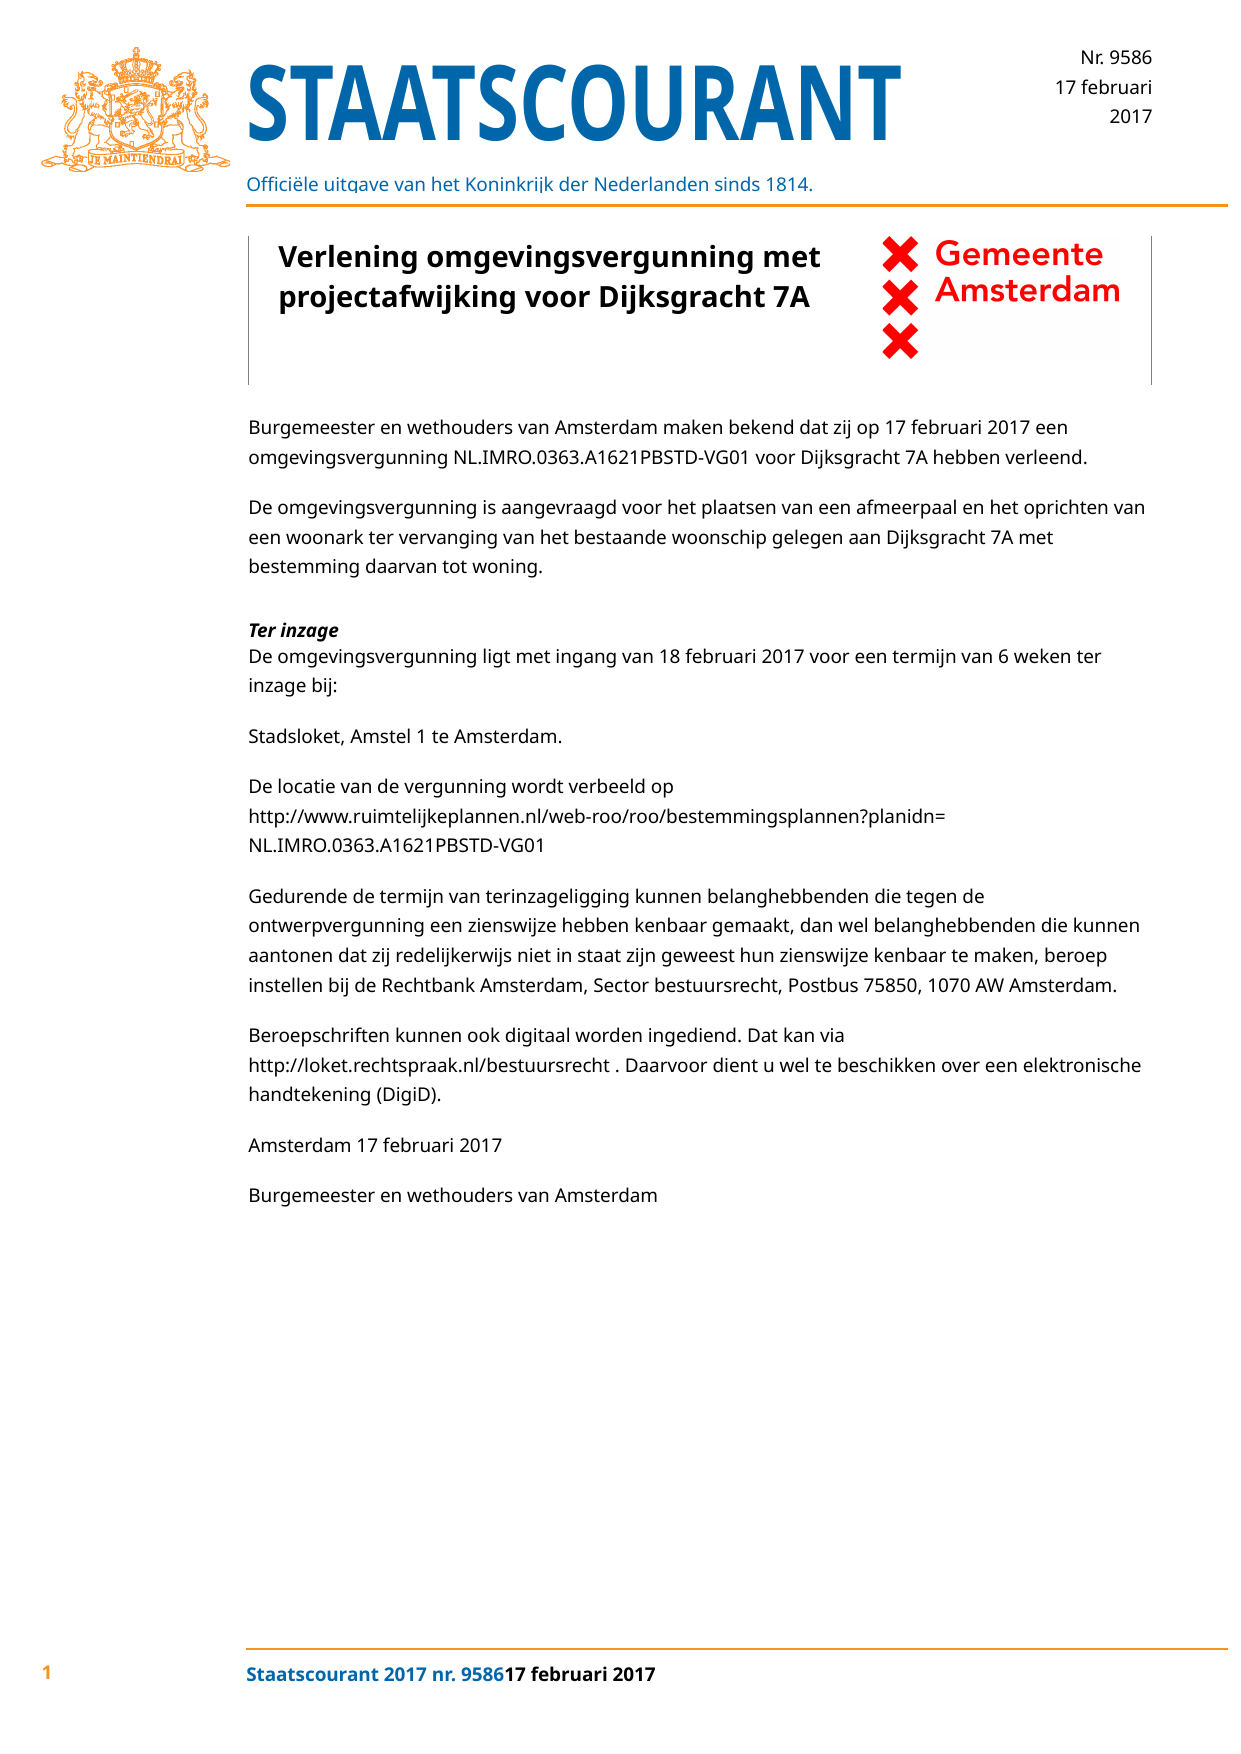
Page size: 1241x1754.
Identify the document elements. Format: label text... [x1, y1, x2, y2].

table_header [850, 236, 1151, 385]
text De locatie van de vergunning wordt verbeeld op http://www.ruimtelijkeplannen.nl/web-roo/roo/bestemmingsplannen?planidn= NL.IMRO.0363.A1621PBSTD-VG01 [248, 773, 1152, 858]
text Gedurende de termijn van terinzageligging kunnen belanghebbenden die tegen de ontwerpvergunning een zienswijze hebben kenbaar gemaakt, dan wel belanghebbenden die kunnen aantonen dat zij redelijkerwijs niet in staat zijn geweest hun zienswijze kenbaar te maken, beroep instellen bij de Rechtbank Amsterdam, Sector bestuursrecht, Postbus 75850, 1070 AW Amsterdam. [248, 883, 1152, 998]
text Burgemeester en wethouders van Amsterdam [248, 1182, 1152, 1208]
text Burgemeester en wethouders van Amsterdam maken bekend dat zij op 17 februari 2017 een omgevingsvergunning NL.IMRO.0363.A1621PBSTD-VG01 voor Dijksgracht 7A hebben verleend. [248, 414, 1152, 469]
text De omgevingsvergunning is aangevraagd voor het plaatsen van een afmeerpaal en het oprichten van een woonark ter vervanging van het bestaande woonschip gelegen aan Dijksgracht 7A met bestemming daarvan tot woning. [248, 494, 1152, 579]
text Beroepschriften kunnen ook digitaal worden ingediend. Dat kan via http://loket.rechtspraak.nl/bestuursrecht . Daarvoor dient u wel te beschikken over een elektronische handtekening (DigiD). [248, 1022, 1152, 1107]
text Ter inzage [248, 617, 1152, 643]
table_header Verlening omgevingsvergunning met projectafwijking voor Dijksgracht 7A [249, 236, 850, 385]
text Amsterdam 17 februari 2017 [248, 1132, 1152, 1158]
picture [882, 236, 1119, 359]
text De omgevingsvergunning ligt met ingang van 18 februari 2017 voor een termijn van 6 weken ter inzage bij: [248, 643, 1152, 698]
picture [41, 47, 231, 172]
text Stadsloket, Amstel 1 te Amsterdam. [248, 723, 1152, 749]
